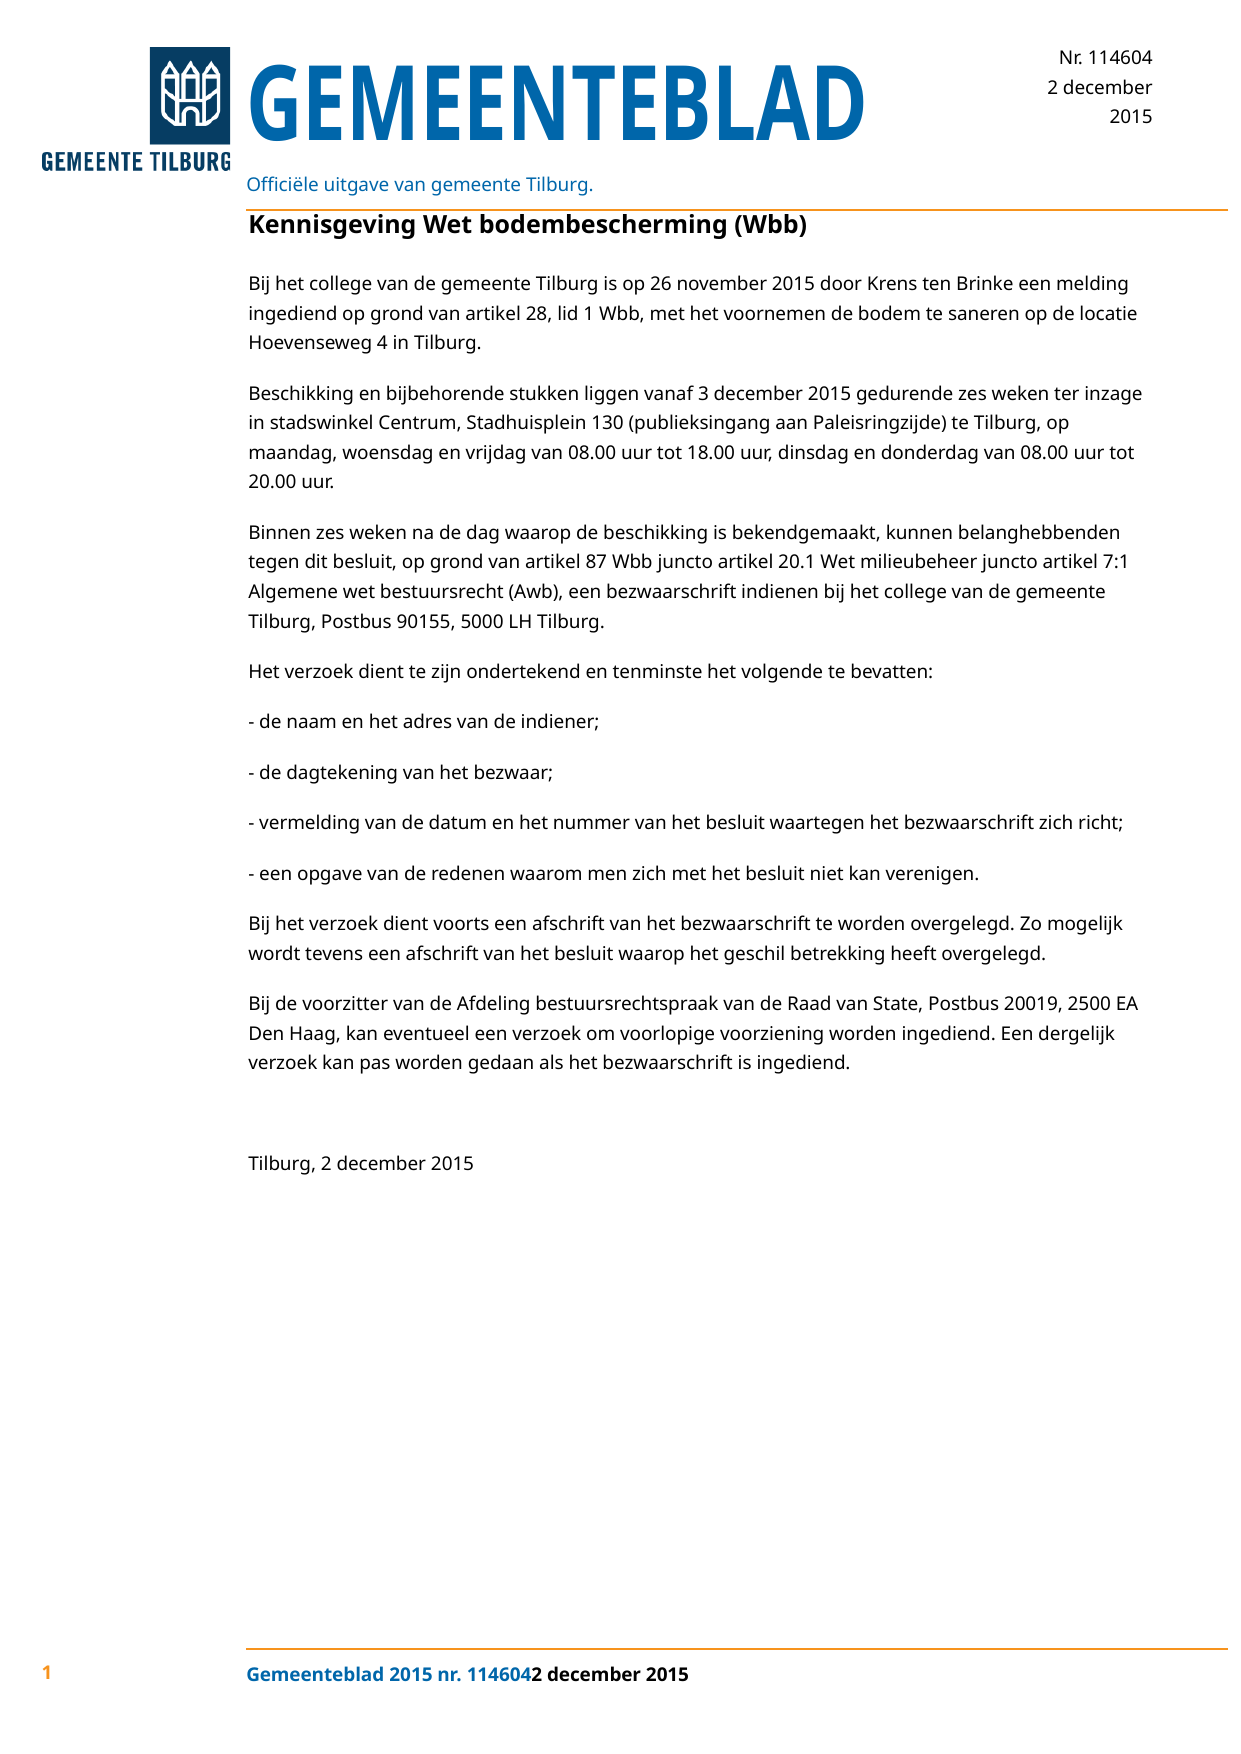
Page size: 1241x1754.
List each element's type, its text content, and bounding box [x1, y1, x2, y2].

text Bij het college van de gemeente Tilburg is op 26 november 2015 door Krens ten Brinke een melding ingediend op grond van artikel 28, lid 1 Wbb, met het voornemen de bodem te saneren op de locatie Hoevenseweg 4 in Tilburg. [248, 270, 1152, 355]
text Binnen zes weken na de dag waarop de beschikking is bekendgemaakt, kunnen belanghebbenden tegen dit besluit, op grond van artikel 87 Wbb juncto artikel 20.1 Wet milieubeheer juncto artikel 7:1 Algemene wet bestuursrecht (Awb), een bezwaarschrift indienen bij het college van de gemeente Tilburg, Postbus 90155, 5000 LH Tilburg. [248, 519, 1152, 633]
text - vermelding van de datum en het nummer van het besluit waartegen het bezwaarschrift zich richt; [248, 809, 1152, 835]
text Het verzoek dient te zijn ondertekend en tenminste het volgende te bevatten: [248, 658, 1152, 684]
text Kennisgeving Wet bodembescherming (Wbb) [248, 211, 1152, 241]
text Beschikking en bijbehorende stukken liggen vanaf 3 december 2015 gedurende zes weken ter inzage in stadswinkel Centrum, Stadhuisplein 130 (publieksingang aan Paleisringzijde) te Tilburg, op maandag, woensdag en vrijdag van 08.00 uur tot 18.00 uur, dinsdag en donderdag van 08.00 uur tot 20.00 uur. [248, 380, 1152, 494]
text - de naam en het adres van de indiener; [248, 709, 1152, 734]
picture [41, 47, 231, 172]
text - de dagtekening van het bezwaar; [248, 759, 1152, 785]
text Bij de voorzitter van de Afdeling bestuursrechtspraak van de Raad van State, Postbus 20019, 2500 EA Den Haag, kan eventueel een verzoek om voorlopige voorziening worden ingediend. Een dergelijk verzoek kan pas worden gedaan als het bezwaarschrift is ingediend. [248, 990, 1152, 1075]
text Bij het verzoek dient voorts een afschrift van het bezwaarschrift te worden overgelegd. Zo mogelijk wordt tevens een afschrift van het besluit waarop het geschil betrekking heeft overgelegd. [248, 910, 1152, 966]
text Tilburg, 2 december 2015 [248, 1150, 1152, 1176]
text - een opgave van de redenen waarom men zich met het besluit niet kan verenigen. [248, 860, 1152, 886]
